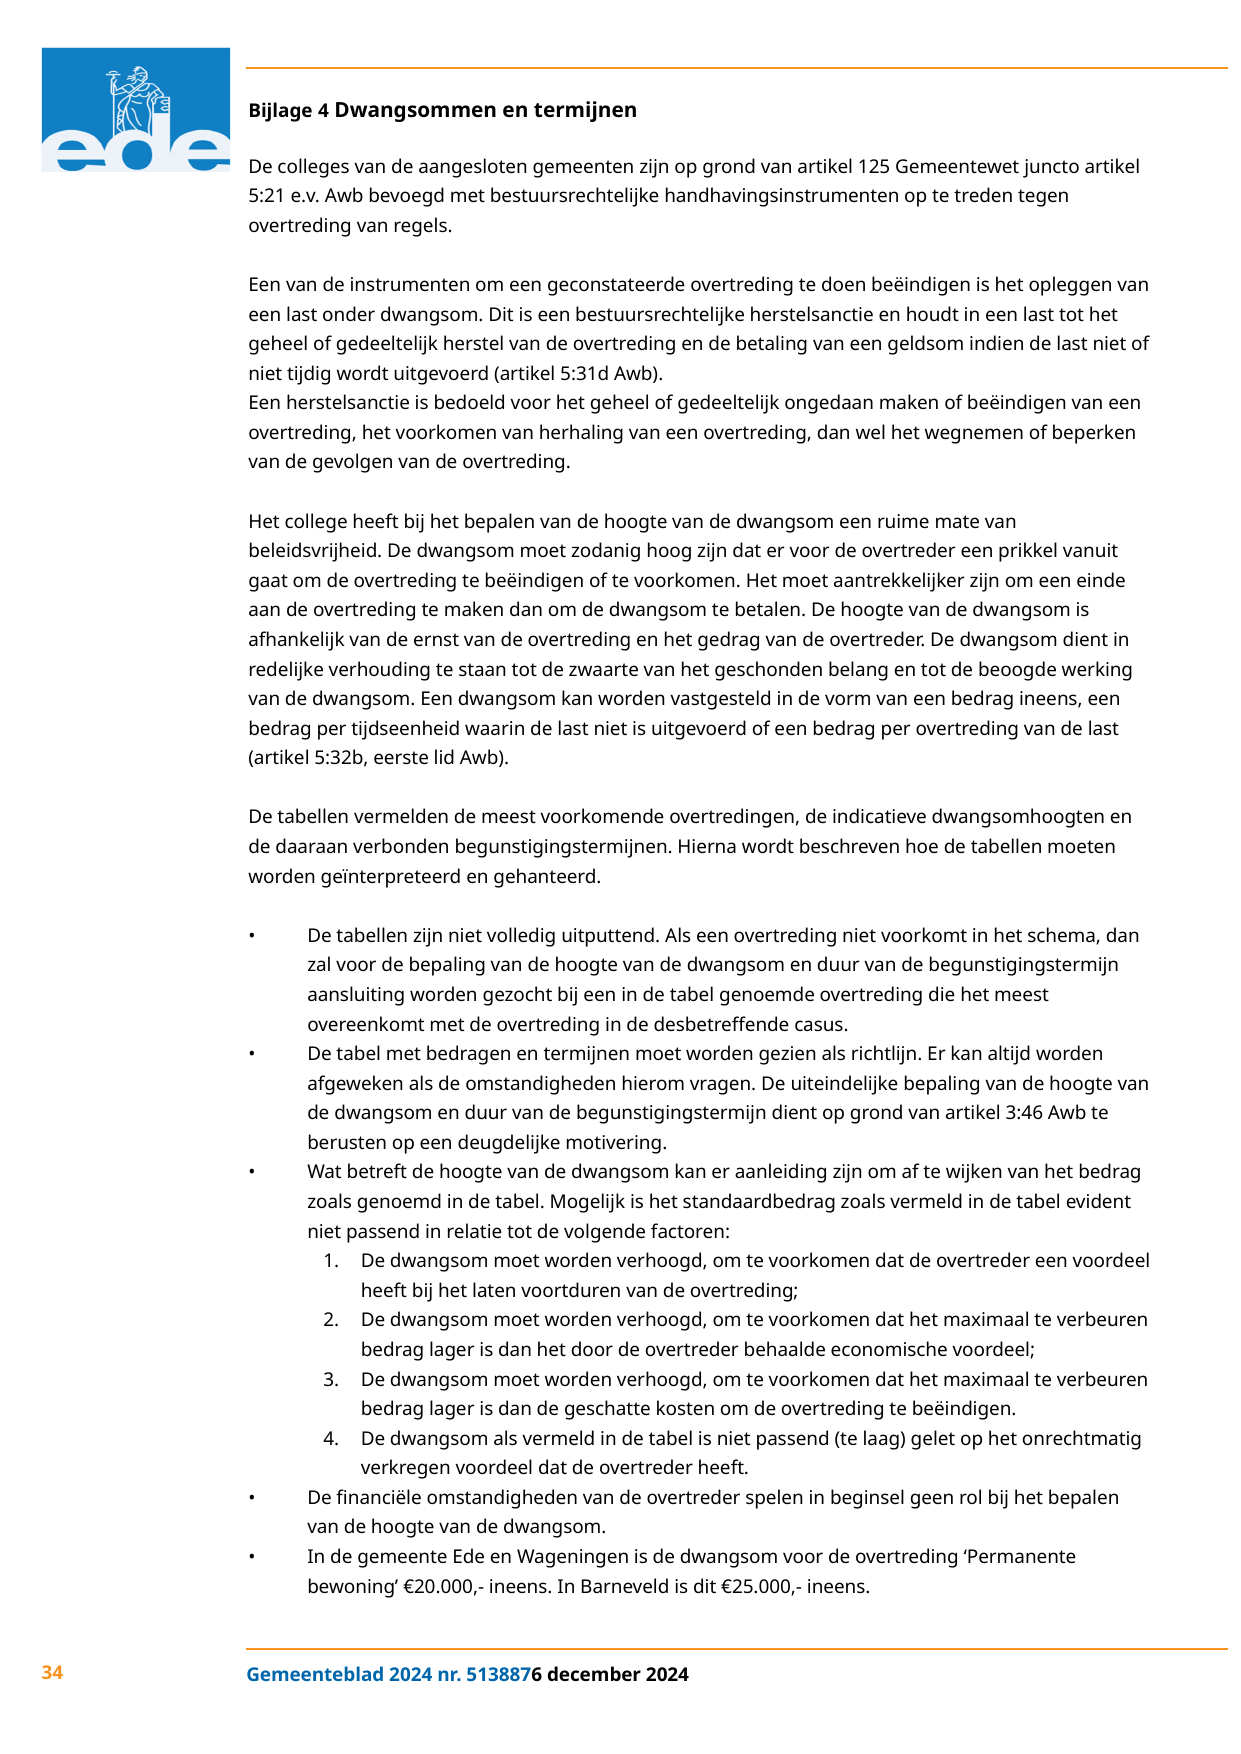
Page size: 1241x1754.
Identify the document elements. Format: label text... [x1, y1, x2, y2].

list De dwangsom moet worden verhoogd, om te voorkomen dat het maximaal te verbeuren bedrag lager is dan het door de overtreder behaalde economische voordeel; [323, 1307, 1152, 1362]
text De colleges van de aangesloten gemeenten zijn op grond van artikel 125 Gemeentewet juncto artikel 5:21 e.v. Awb bevoegd met bestuursrechtelijke handhavingsinstrumenten op te treden tegen overtreding van regels. [248, 153, 1152, 238]
list De tabel met bedragen en termijnen moet worden gezien als richtlijn. Er kan altijd worden afgeweken als de omstandigheden hierom vragen. De uiteindelijke bepaling van de hoogte van de dwangsom en duur van de begunstigingstermijn dient op grond van artikel 3:46 Awb te berusten op een deugdelijke motivering. [248, 1040, 1152, 1155]
text Een van de instrumenten om een geconstateerde overtreding te doen beëindigen is het opleggen van een last onder dwangsom. Dit is een bestuursrechtelijke herstelsanctie en houdt in een last tot het geheel of gedeeltelijk herstel van de overtreding en de betaling van een geldsom indien de last niet of niet tijdig wordt uitgevoerd (artikel 5:31d Awb). [248, 271, 1152, 386]
list De financiële omstandigheden van de overtreder spelen in beginsel geen rol bij het bepalen van de hoogte van de dwangsom. [248, 1484, 1152, 1539]
list De dwangsom moet worden verhoogd, om te voorkomen dat het maximaal te verbeuren bedrag lager is dan de geschatte kosten om de overtreding te beëindigen. [323, 1366, 1152, 1421]
list In de gemeente Ede en Wageningen is de dwangsom voor de overtreding ‘Permanente bewoning’ €20.000,- ineens. In Barneveld is dit €25.000,- ineens. [248, 1543, 1152, 1599]
text De tabellen vermelden de meest voorkomende overtredingen, de indicatieve dwangsomhoogten en de daaraan verbonden begunstigingstermijnen. Hierna wordt beschreven hoe de tabellen moeten worden geïnterpreteerd en gehanteerd. [248, 804, 1152, 889]
text Bijlage 4 Dwangsommen en termijnen [248, 95, 1152, 123]
list De tabellen zijn niet volledig uitputtend. Als een overtreding niet voorkomt in het schema, dan zal voor de bepaling van de hoogte van de dwangsom en duur van de begunstigingstermijn aansluiting worden gezocht bij een in de tabel genoemde overtreding die het meest overeenkomt met de overtreding in de desbetreffende casus. [248, 922, 1152, 1037]
text Het college heeft bij het bepalen van de hoogte van de dwangsom een ruime mate van beleidsvrijheid. De dwangsom moet zodanig hoog zijn dat er voor de overtreder een prikkel vanuit gaat om de overtreding te beëindigen of te voorkomen. Het moet aantrekkelijker zijn om een einde aan de overtreding te maken dan om de dwangsom te betalen. De hoogte van de dwangsom is afhankelijk van de ernst van de overtreding en het gedrag van de overtreder. De dwangsom dient in redelijke verhouding te staan tot de zwaarte van het geschonden belang en tot de beoogde werking van de dwangsom. Een dwangsom kan worden vastgesteld in de vorm van een bedrag ineens, een bedrag per tijdseenheid waarin de last niet is uitgevoerd of een bedrag per overtreding van de last (artikel 5:32b, eerste lid Awb). [248, 508, 1152, 770]
list De dwangsom als vermeld in de tabel is niet passend (te laag) gelet op het onrechtmatig verkregen voordeel dat de overtreder heeft. [323, 1425, 1152, 1480]
picture [41, 47, 231, 172]
list Wat betreft de hoogte van de dwangsom kan er aanleiding zijn om af te wijken van het bedrag zoals genoemd in de tabel. Mogelijk is het standaardbedrag zoals vermeld in de tabel evident niet passend in relatie tot de volgende factoren: [248, 1159, 1152, 1244]
text Een herstelsanctie is bedoeld voor het geheel of gedeeltelijk ongedaan maken of beëindigen van een overtreding, het voorkomen van herhaling van een overtreding, dan wel het wegnemen of beperken van de gevolgen van de overtreding. [248, 389, 1152, 474]
list De dwangsom moet worden verhoogd, om te voorkomen dat de overtreder een voordeel heeft bij het laten voortduren van de overtreding; [323, 1247, 1152, 1303]
